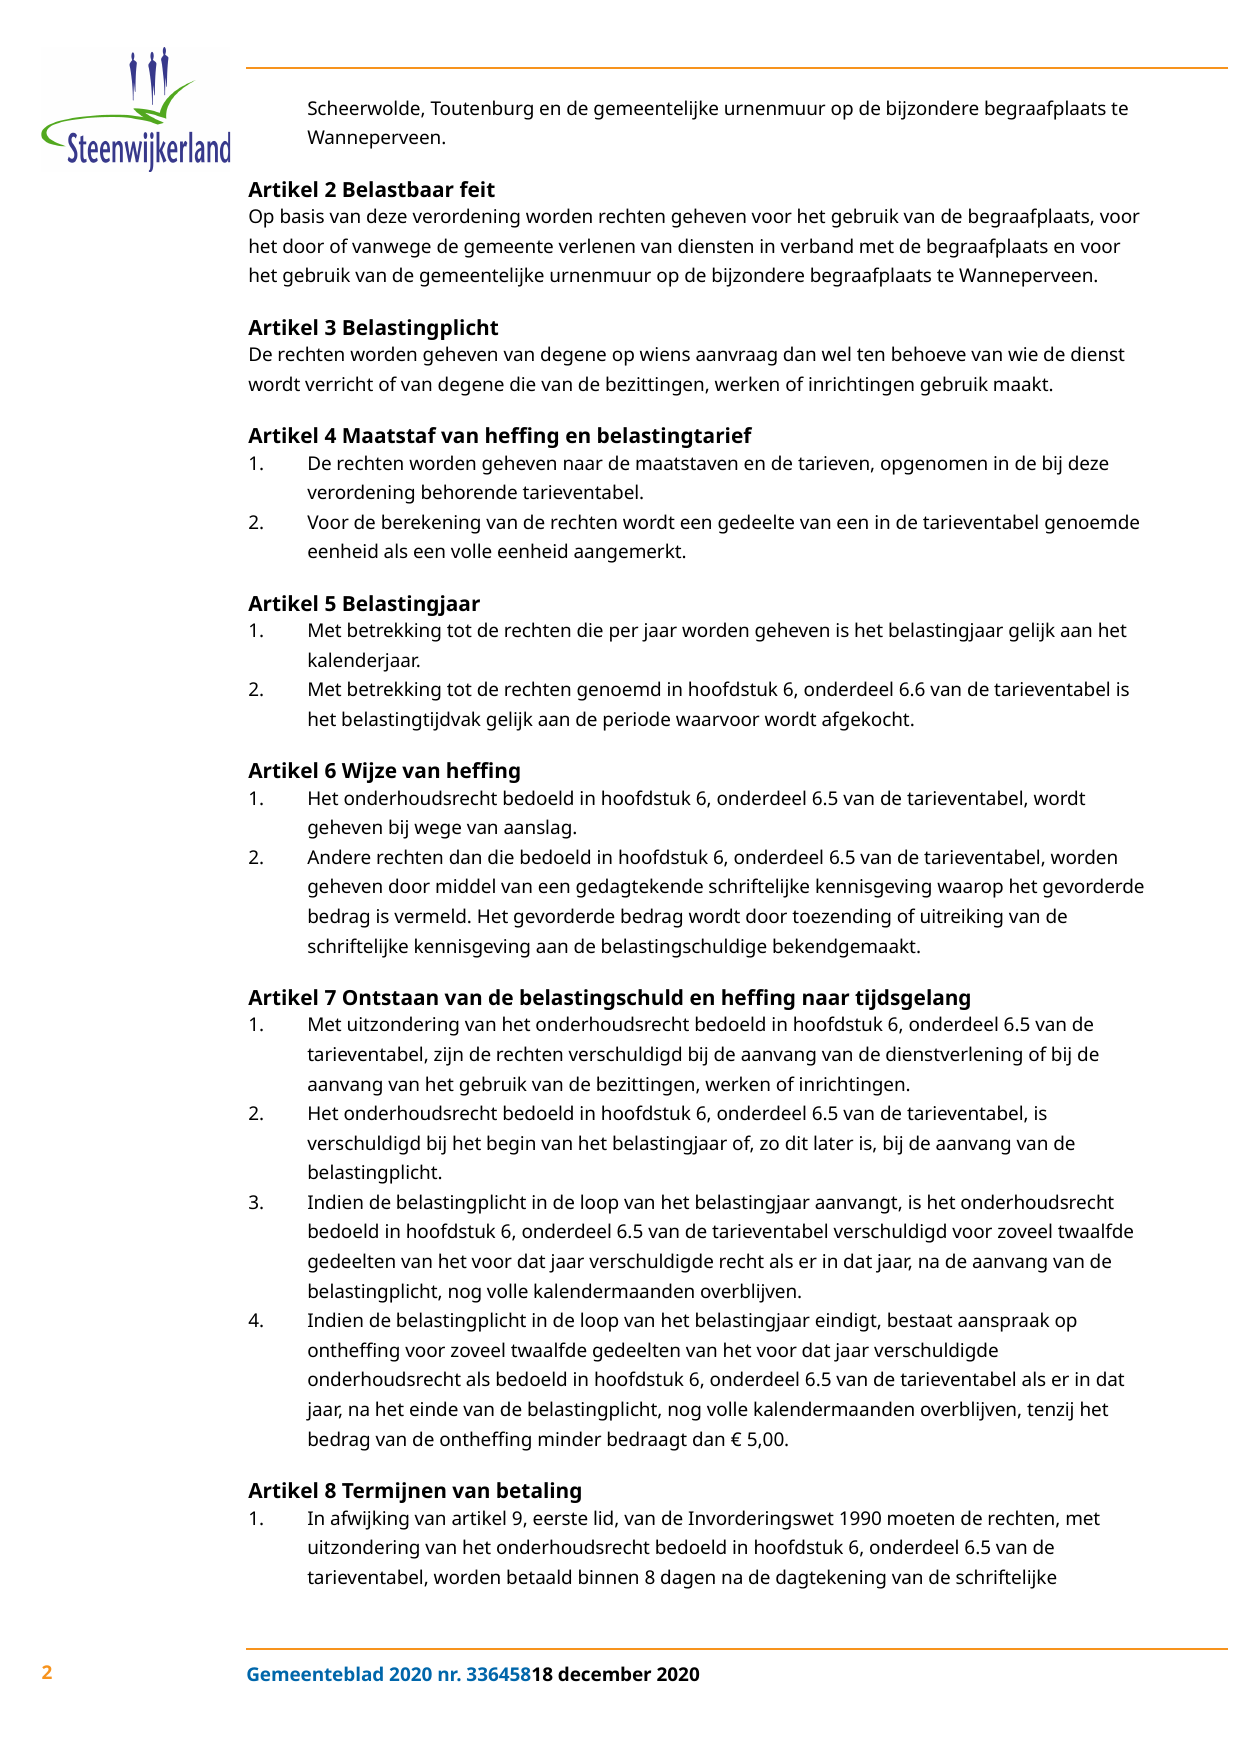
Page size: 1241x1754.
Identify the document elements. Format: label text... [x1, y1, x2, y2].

list Met uitzondering van het onderhoudsrecht bedoeld in hoofdstuk 6, onderdeel 6.5 van de tarieventabel, zijn de rechten verschuldigd bij de aanvang van de dienstverlening of bij de aanvang van het gebruik van de bezittingen, werken of inrichtingen. [248, 1012, 1152, 1097]
text Artikel 3 Belastingplicht [248, 313, 1152, 341]
list De rechten worden geheven naar de maatstaven en de tarieven, opgenomen in de bij deze verordening behorende tarieventabel. [248, 450, 1152, 505]
list Scheerwolde, Toutenburg en de gemeentelijke urnenmuur op de bijzondere begraafplaats te Wanneperveen. [248, 95, 1152, 150]
list Indien de belastingplicht in de loop van het belastingjaar eindigt, bestaat aanspraak op ontheffing voor zoveel twaalfde gedeelten van het voor dat jaar verschuldigde onderhoudsrecht als bedoeld in hoofdstuk 6, onderdeel 6.5 van de tarieventabel als er in dat jaar, na het einde van de belastingplicht, nog volle kalendermaanden overblijven, tenzij het bedrag van de ontheffing minder bedraagt dan € 5,00. [248, 1307, 1152, 1452]
text Artikel 7 Ontstaan van de belastingschuld en heffing naar tijdsgelang [248, 983, 1152, 1012]
list In afwijking van artikel 9, eerste lid, van de Invorderingswet 1990 moeten de rechten, met uitzondering van het onderhoudsrecht bedoeld in hoofdstuk 6, onderdeel 6.5 van de tarieventabel, worden betaald binnen 8 dagen na de dagtekening van de schriftelijke [248, 1505, 1152, 1589]
list Het onderhoudsrecht bedoeld in hoofdstuk 6, onderdeel 6.5 van de tarieventabel, wordt geheven bij wege van aanslag. [248, 785, 1152, 840]
list Met betrekking tot de rechten genoemd in hoofdstuk 6, onderdeel 6.6 van de tarieventabel is het belastingtijdvak gelijk aan de periode waarvoor wordt afgekocht. [248, 676, 1152, 732]
text Artikel 4 Maatstaf van heffing en belastingtarief [248, 421, 1152, 450]
list Andere rechten dan die bedoeld in hoofdstuk 6, onderdeel 6.5 van de tarieventabel, worden geheven door middel van een gedagtekende schriftelijke kennisgeving waarop het gevorderde bedrag is vermeld. Het gevorderde bedrag wordt door toezending of uitreiking van de schriftelijke kennisgeving aan de belastingschuldige bekendgemaakt. [248, 844, 1152, 958]
text Artikel 2 Belastbaar feit [248, 175, 1152, 203]
list Voor de berekening van de rechten wordt een gedeelte van een in de tarieventabel genoemde eenheid als een volle eenheid aangemerkt. [248, 509, 1152, 564]
text De rechten worden geheven van degene op wiens aanvraag dan wel ten behoeve van wie de dienst wordt verricht of van degene die van de bezittingen, werken of inrichtingen gebruik maakt. [248, 341, 1152, 397]
text Artikel 5 Belastingjaar [248, 589, 1152, 617]
text Artikel 6 Wijze van heffing [248, 756, 1152, 785]
picture [41, 47, 231, 172]
text Op basis van deze verordening worden rechten geheven voor het gebruik van de begraafplaats, voor het door of vanwege de gemeente verlenen van diensten in verband met de begraafplaats en voor het gebruik van de gemeentelijke urnenmuur op de bijzondere begraafplaats te Wanneperveen. [248, 203, 1152, 288]
list Met betrekking tot de rechten die per jaar worden geheven is het belastingjaar gelijk aan het kalenderjaar. [248, 617, 1152, 673]
list Het onderhoudsrecht bedoeld in hoofdstuk 6, onderdeel 6.5 van de tarieventabel, is verschuldigd bij het begin van het belastingjaar of, zo dit later is, bij de aanvang van de belastingplicht. [248, 1100, 1152, 1185]
list Indien de belastingplicht in de loop van het belastingjaar aanvangt, is het onderhoudsrecht bedoeld in hoofdstuk 6, onderdeel 6.5 van de tarieventabel verschuldigd voor zoveel twaalfde gedeelten van het voor dat jaar verschuldigde recht als er in dat jaar, na de aanvang van de belastingplicht, nog volle kalendermaanden overblijven. [248, 1189, 1152, 1304]
text Artikel 8 Termijnen van betaling [248, 1476, 1152, 1505]
